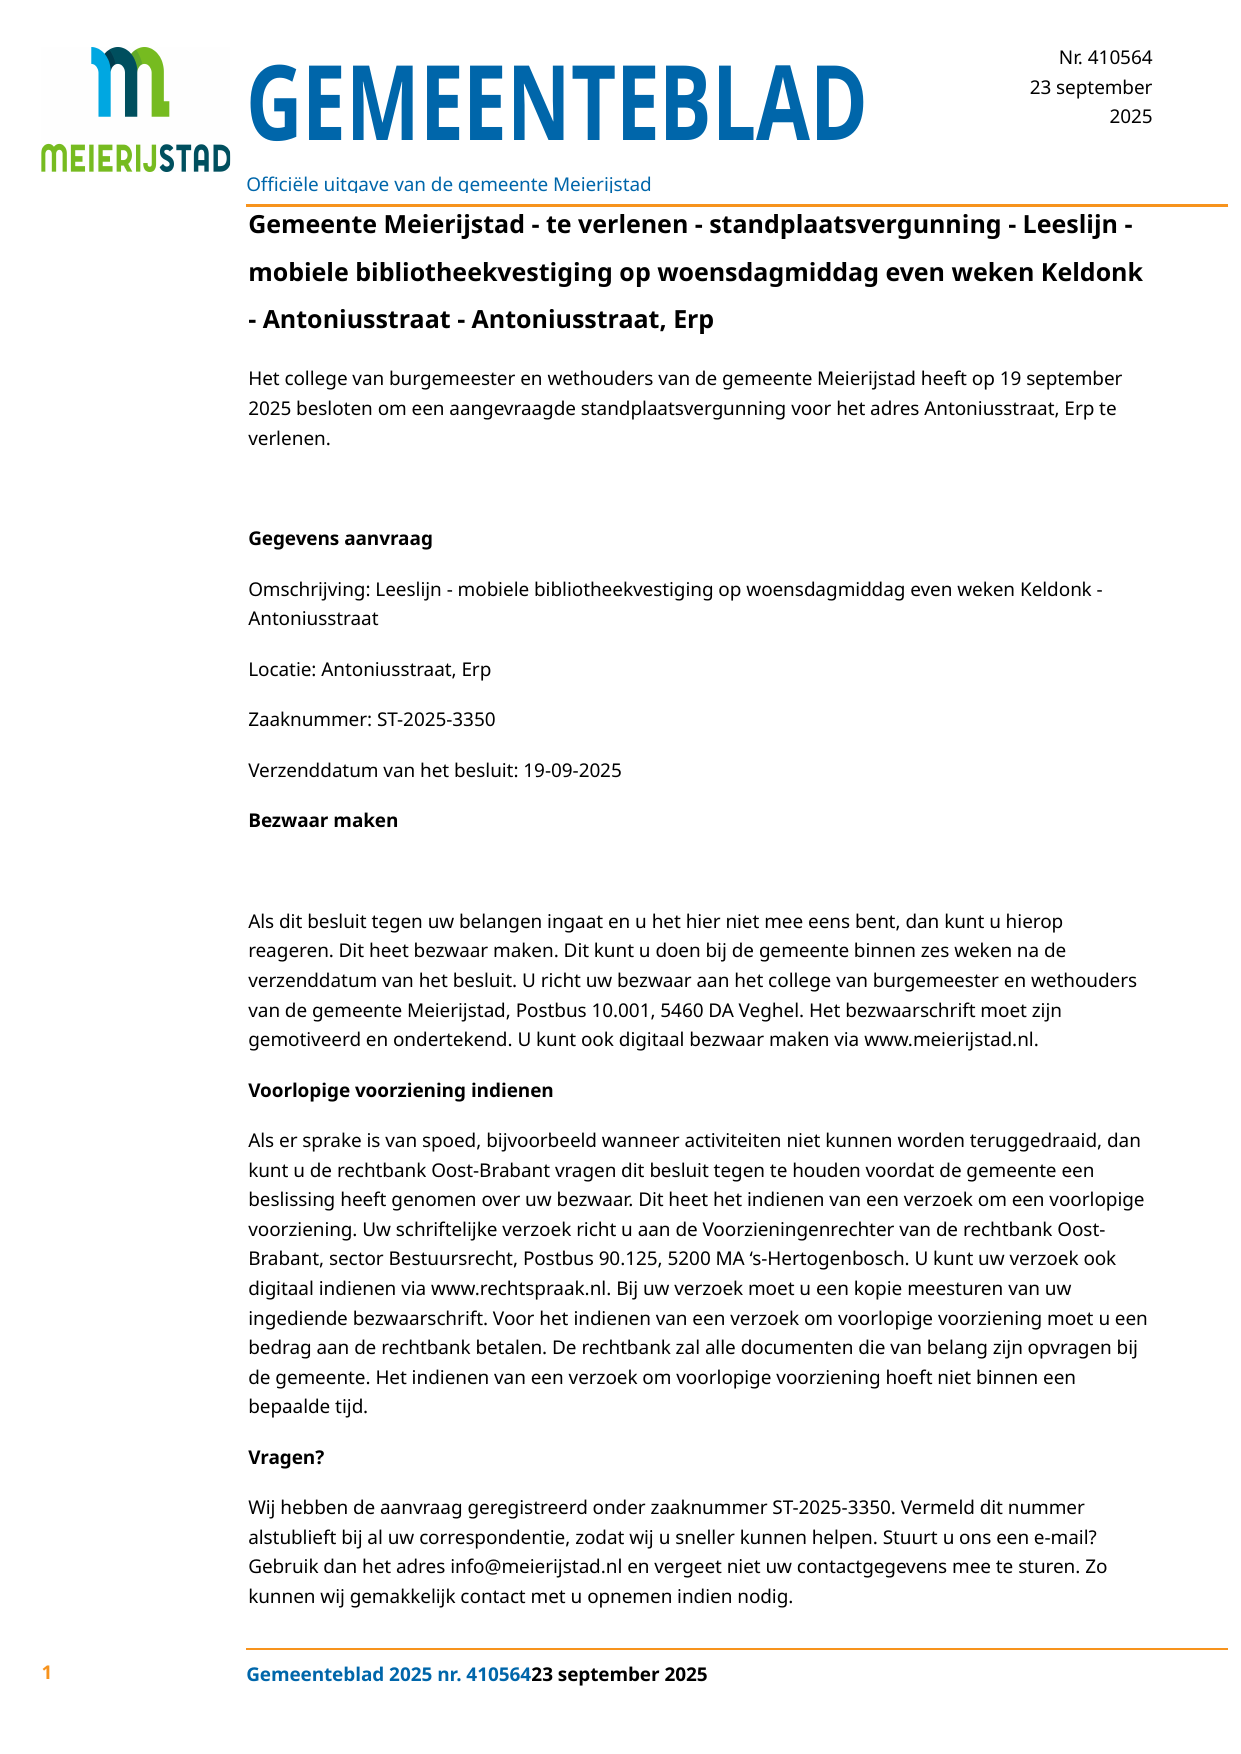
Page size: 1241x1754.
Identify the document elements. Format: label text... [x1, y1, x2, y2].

text Vragen? [248, 1444, 1152, 1469]
text Als er sprake is van spoed, bijvoorbeeld wanneer activiteiten niet kunnen worden teruggedraaid, dan kunt u de rechtbank Oost-Brabant vragen dit besluit tegen te houden voordat de gemeente een beslissing heeft genomen over uw bezwaar. Dit heet het indienen van een verzoek om een voorlopige voorziening. Uw schriftelijke verzoek richt u aan de Voorzieningenrechter van de rechtbank Oost-Brabant, sector Bestuursrecht, Postbus 90.125, 5200 MA ‘s-Hertogenbosch. U kunt uw verzoek ook digitaal indienen via www.rechtspraak.nl. Bij uw verzoek moet u een kopie meesturen van uw ingediende bezwaarschrift. Voor het indienen van een verzoek om voorlopige voorziening moet u een bedrag aan de rechtbank betalen. De rechtbank zal alle documenten die van belang zijn opvragen bij de gemeente. Het indienen van een verzoek om voorlopige voorziening hoeft niet binnen een bepaalde tijd. [248, 1127, 1152, 1419]
text Locatie: Antoniusstraat, Erp [248, 656, 1152, 682]
text Omschrijving: Leeslijn - mobiele bibliotheekvestiging op woensdagmiddag even weken Keldonk - Antoniusstraat [248, 576, 1152, 631]
picture [41, 47, 231, 172]
text Wij hebben de aanvraag geregistreerd onder zaaknummer ST-2025-3350. Vermeld dit nummer alstublieft bij al uw correspondentie, zodat wij u sneller kunnen helpen. Stuurt u ons een e-mail? Gebruik dan het adres info@meierijstad.nl en vergeet niet uw contactgegevens mee te sturen. Zo kunnen wij gemakkelijk contact met u opnemen indien nodig. [248, 1494, 1152, 1609]
text Het college van burgemeester en wethouders van de gemeente Meierijstad heeft op 19 september 2025 besloten om een aangevraagde standplaatsvergunning voor het adres Antoniusstraat, Erp te verlenen. [248, 366, 1152, 450]
text Gegevens aanvraag [248, 526, 1152, 551]
text Voorlopige voorziening indienen [248, 1077, 1152, 1102]
text Gemeente Meierijstad - te verlenen - standplaatsvergunning - Leeslijn - mobiele bibliotheekvestiging op woensdagmiddag even weken Keldonk - Antoniusstraat - Antoniusstraat, Erp [248, 207, 1152, 336]
text Bezwaar maken [248, 807, 1152, 833]
text Als dit besluit tegen uw belangen ingaat en u het hier niet mee eens bent, dan kunt u hierop reageren. Dit heet bezwaar maken. Dit kunt u doen bij de gemeente binnen zes weken na de verzenddatum van het besluit. U richt uw bezwaar aan het college van burgemeester en wethouders van de gemeente Meierijstad, Postbus 10.001, 5460 DA Veghel. Het bezwaarschrift moet zijn gemotiveerd en ondertekend. U kunt ook digitaal bezwaar maken via www.meierijstad.nl. [248, 908, 1152, 1052]
text Verzenddatum van het besluit: 19-09-2025 [248, 757, 1152, 782]
text Zaaknummer: ST-2025-3350 [248, 706, 1152, 732]
